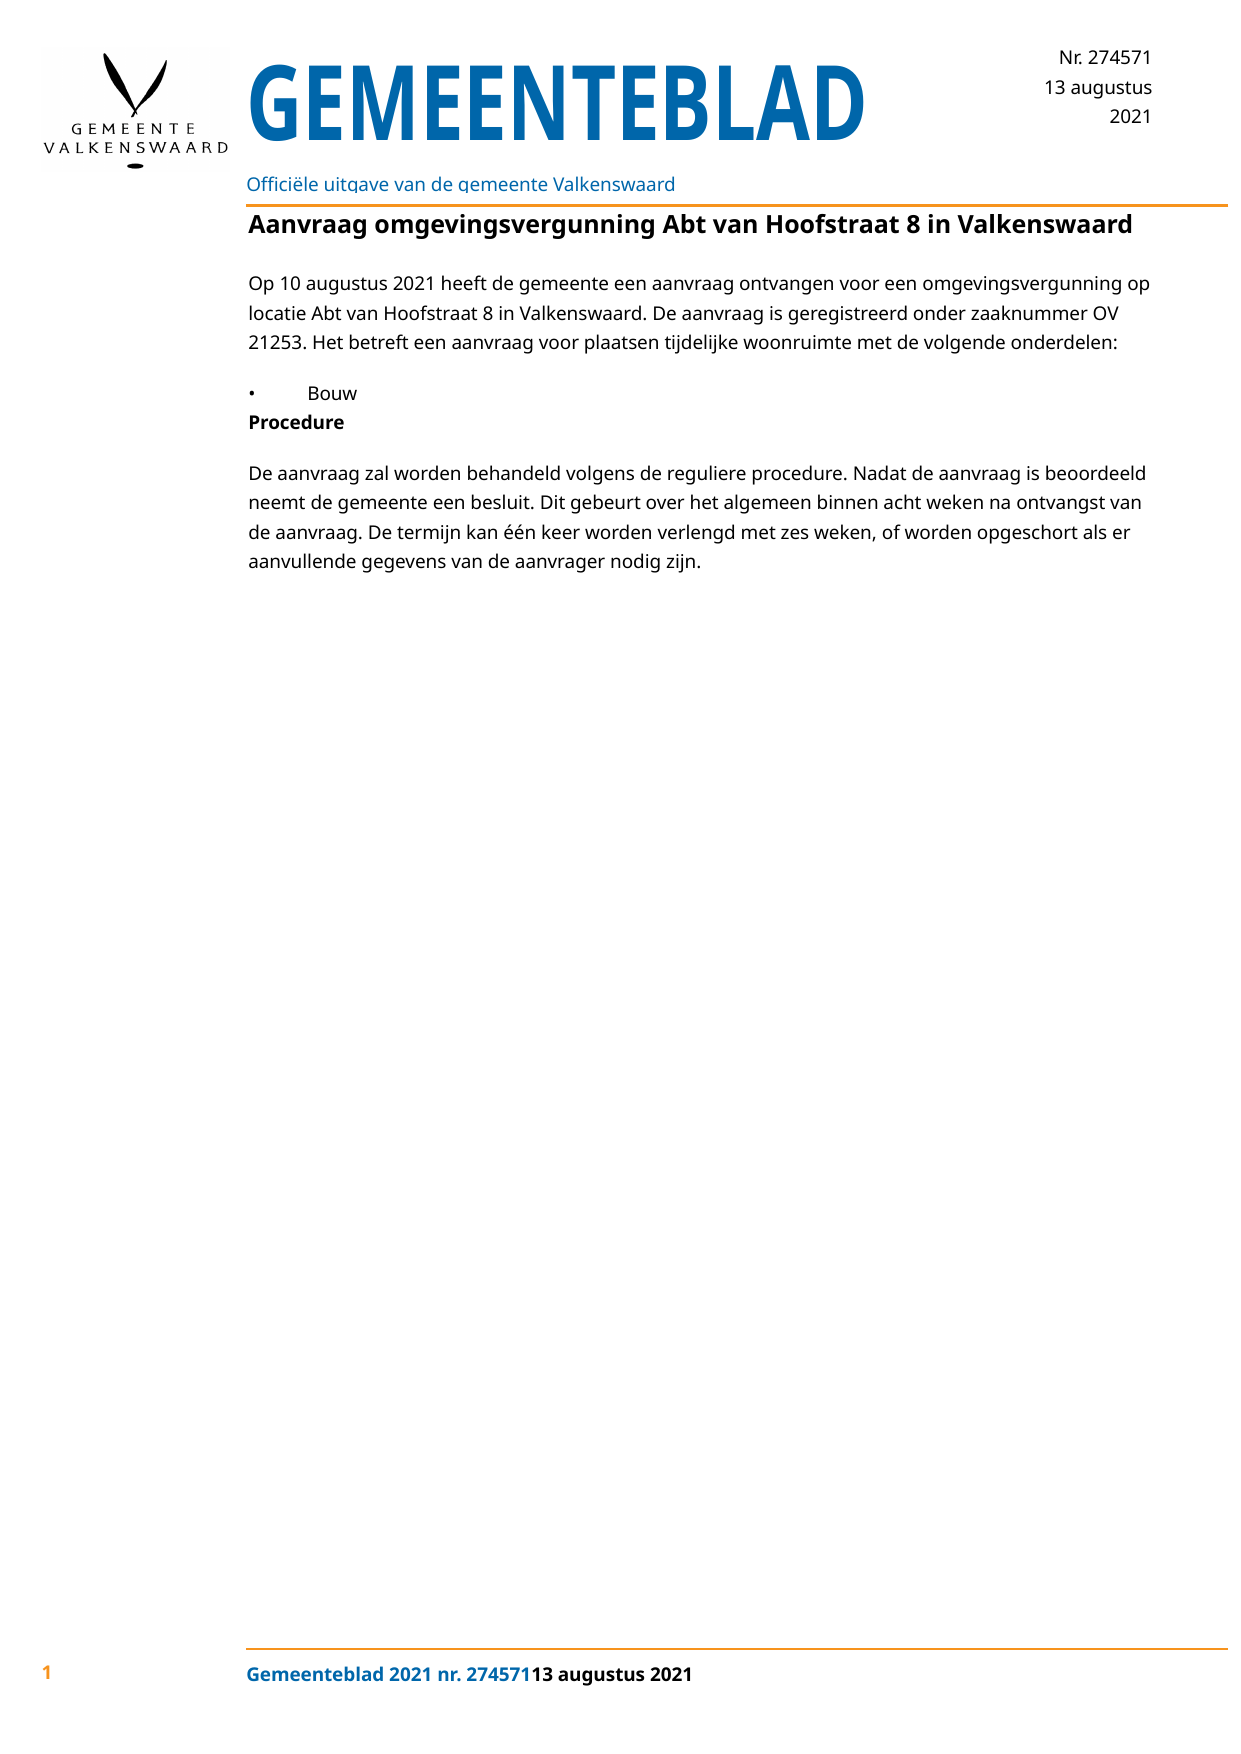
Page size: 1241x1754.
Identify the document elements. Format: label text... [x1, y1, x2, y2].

text Procedure [248, 409, 1152, 435]
picture [41, 47, 231, 172]
text Op 10 augustus 2021 heeft de gemeente een aanvraag ontvangen voor een omgevingsvergunning op locatie Abt van Hoofstraat 8 in Valkenswaard. De aanvraag is geregistreerd onder zaaknummer OV 21253. Het betreft een aanvraag voor plaatsen tijdelijke woonruimte met de volgende onderdelen: [248, 270, 1152, 355]
list Bouw [248, 380, 1152, 406]
text De aanvraag zal worden behandeld volgens de reguliere procedure. Nadat de aanvraag is beoordeeld neemt de gemeente een besluit. Dit gebeurt over het algemeen binnen acht weken na ontvangst van de aanvraag. De termijn kan één keer worden verlengd met zes weken, of worden opgeschort als er aanvullende gegevens van de aanvrager nodig zijn. [248, 460, 1152, 574]
text Aanvraag omgevingsvergunning Abt van Hoofstraat 8 in Valkenswaard [248, 207, 1152, 241]
